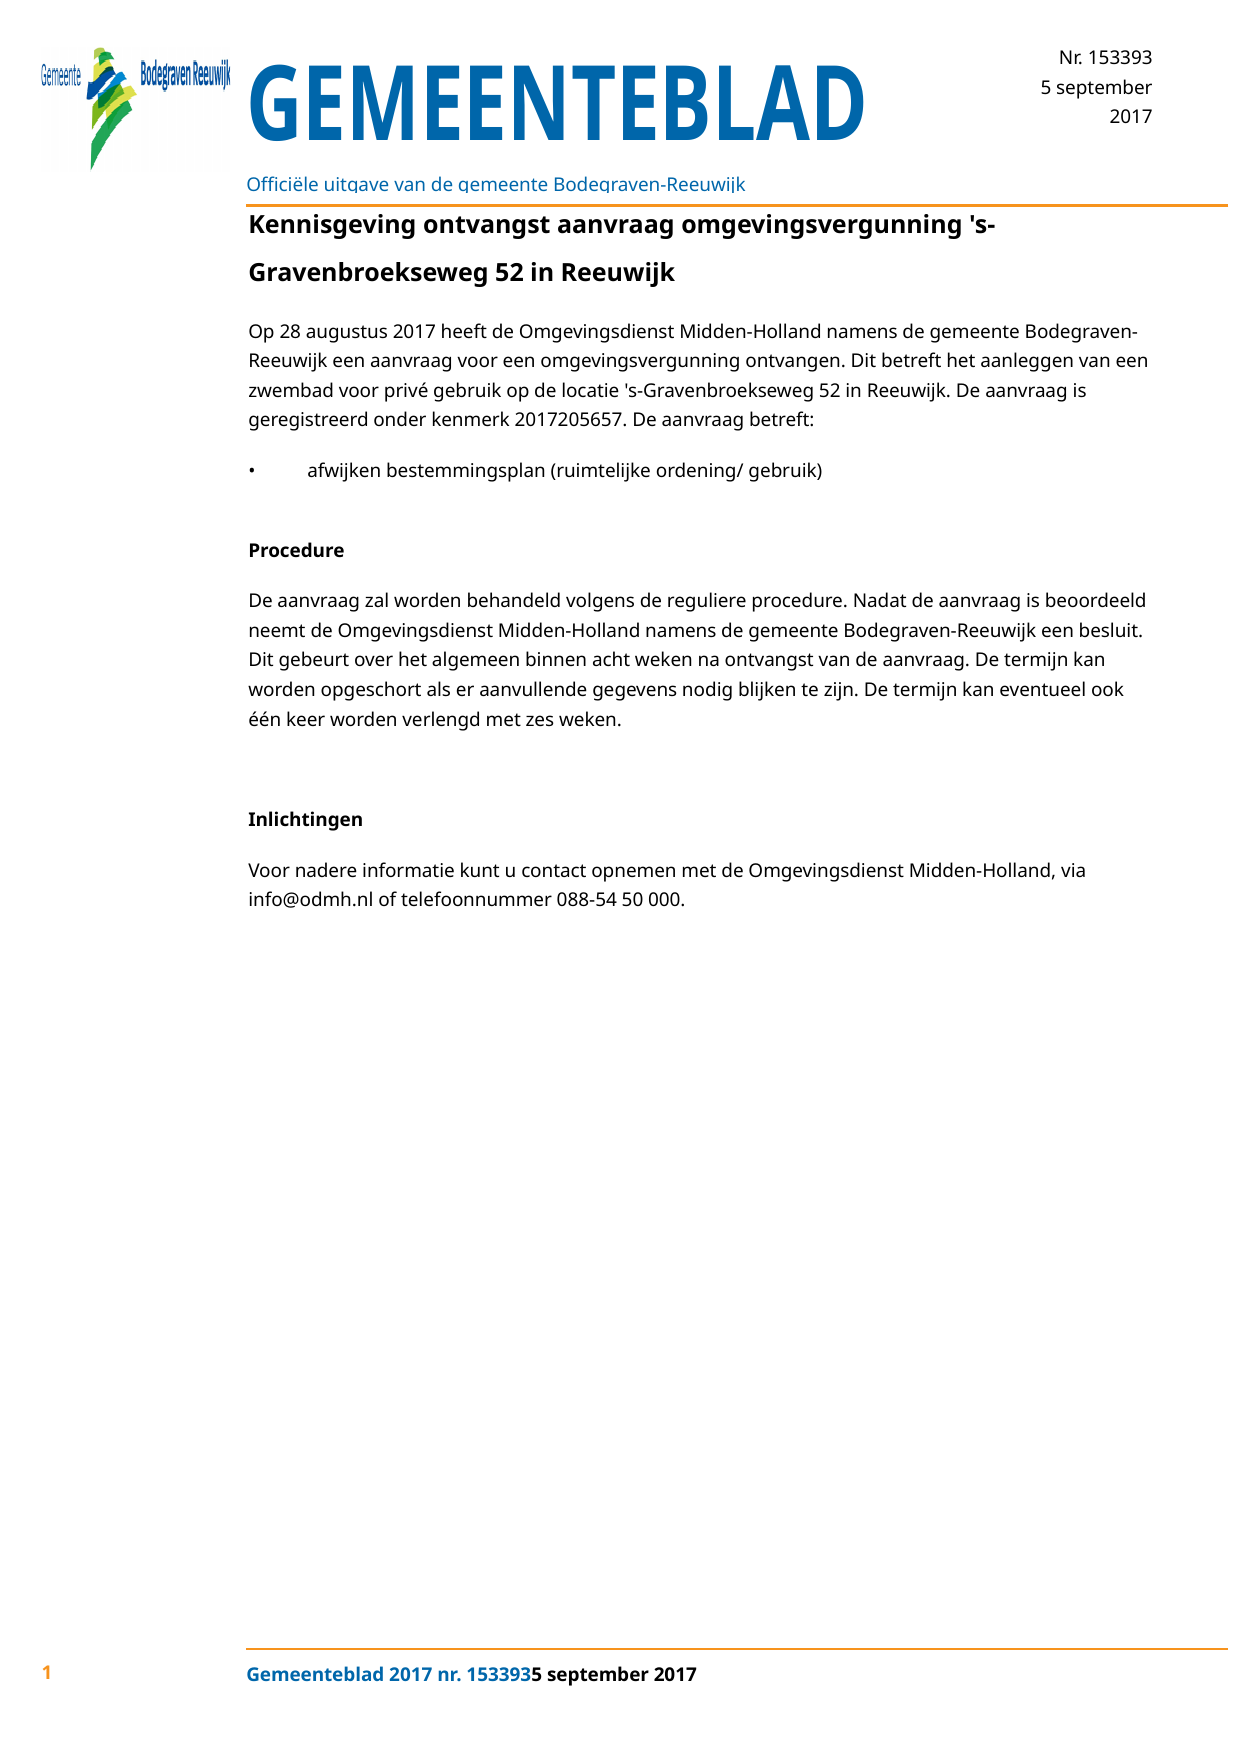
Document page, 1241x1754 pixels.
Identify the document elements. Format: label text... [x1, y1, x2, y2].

text Procedure [248, 537, 1152, 563]
picture [41, 47, 231, 172]
text Kennisgeving ontvangst aanvraag omgevingsvergunning 's-Gravenbroekseweg 52 in Reeuwijk [248, 207, 1152, 288]
text Voor nadere informatie kunt u contact opnemen met de Omgevingsdienst Midden-Holland, via info@odmh.nl of telefoonnummer 088-54 50 000. [248, 857, 1152, 912]
text Inlichtingen [248, 807, 1152, 832]
text De aanvraag zal worden behandeld volgens de reguliere procedure. Nadat de aanvraag is beoordeeld neemt de Omgevingsdienst Midden-Holland namens de gemeente Bodegraven-Reeuwijk een besluit. Dit gebeurt over het algemeen binnen acht weken na ontvangst van de aanvraag. De termijn kan worden opgeschort als er aanvullende gegevens nodig blijken te zijn. De termijn kan eventueel ook één keer worden verlengd met zes weken. [248, 587, 1152, 732]
list afwijken bestemmingsplan (ruimtelijke ordening/ gebruik) [248, 457, 1152, 483]
text Op 28 augustus 2017 heeft de Omgevingsdienst Midden-Holland namens de gemeente Bodegraven-Reeuwijk een aanvraag voor een omgevingsvergunning ontvangen. Dit betreft het aanleggen van een zwembad voor privé gebruik op de locatie 's-Gravenbroekseweg 52 in Reeuwijk. De aanvraag is geregistreerd onder kenmerk 2017205657. De aanvraag betreft: [248, 318, 1152, 432]
